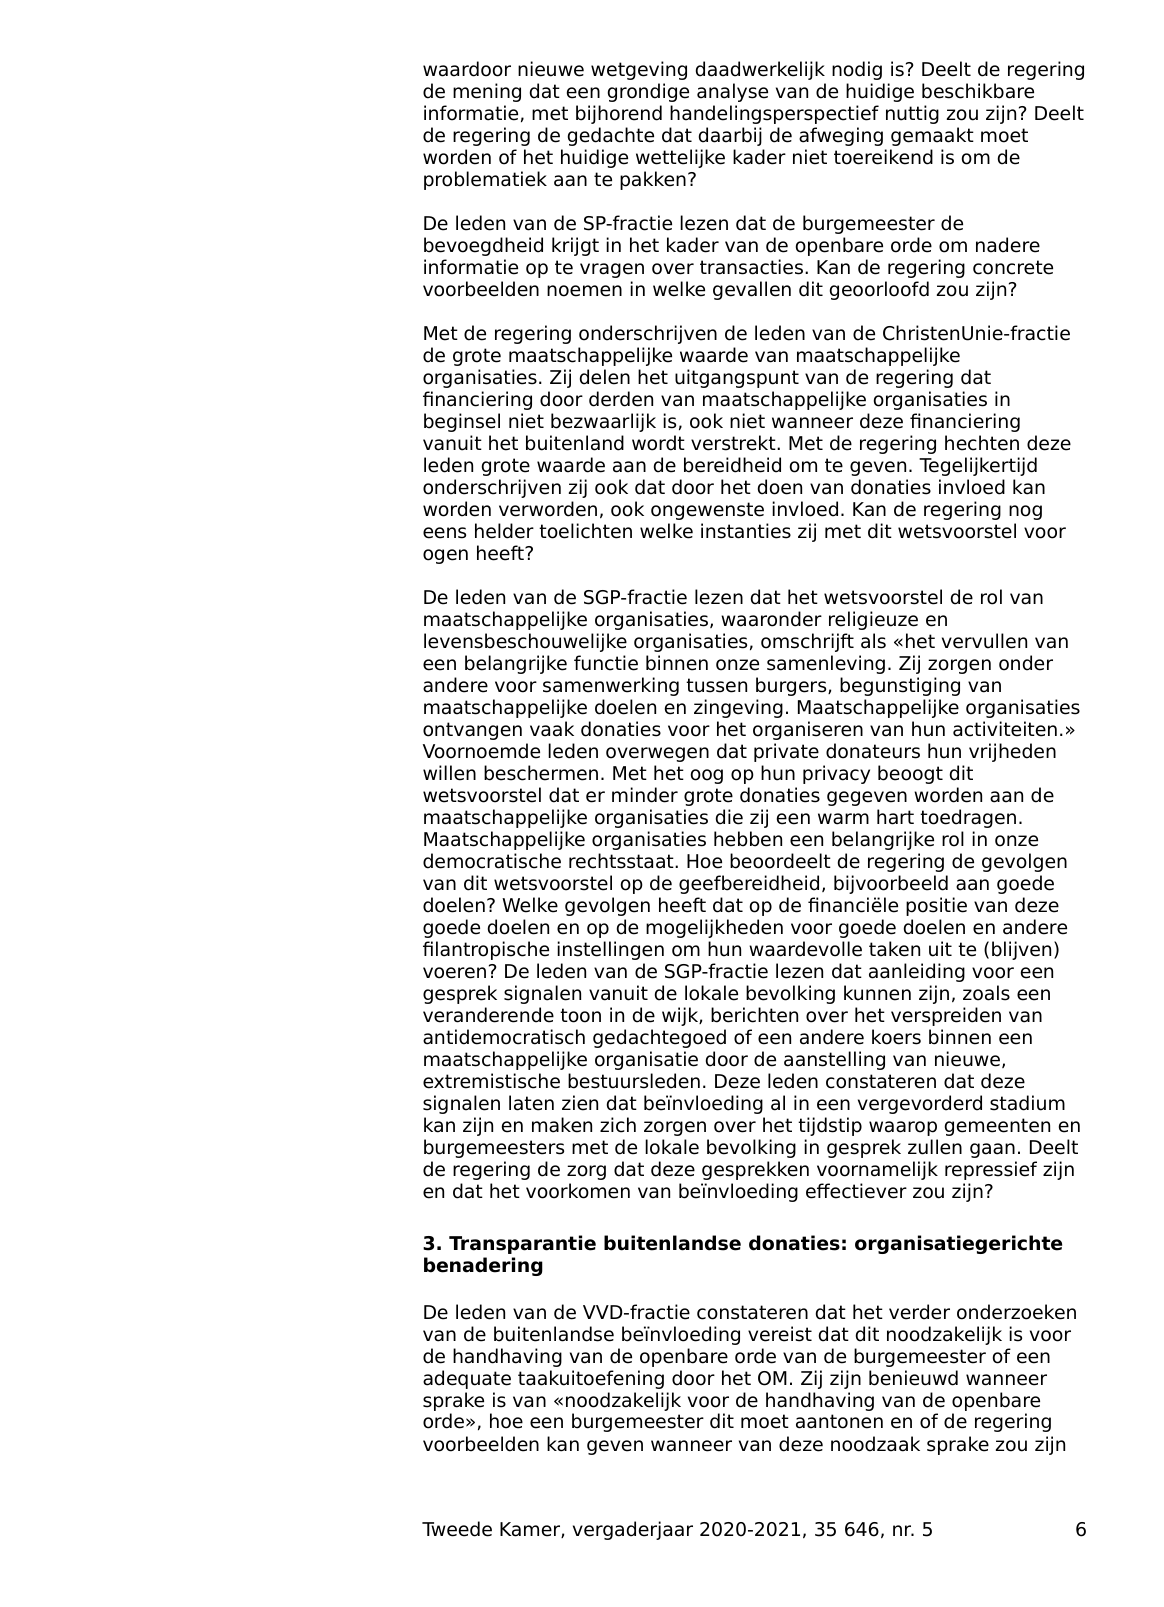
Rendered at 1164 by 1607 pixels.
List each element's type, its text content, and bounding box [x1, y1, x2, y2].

text De leden van de SP-fractie lezen dat de burgemeester de bevoegdheid krijgt in het kader van de openbare orde om nadere informatie op te vragen over transacties. Kan de regering concrete voorbeelden noemen in welke gevallen dit geoorloofd zou zijn? [422, 213, 1087, 301]
text De leden van de VVD-fractie constateren dat het verder onderzoeken van de buitenlandse beïnvloeding vereist dat dit noodzakelijk is voor de handhaving van de openbare orde van de burgemeester of een adequate taakuitoefening door het OM. Zij zijn benieuwd wanneer sprake is van «noodzakelijk voor de handhaving van de openbare orde», hoe een burgemeester dit moet aantonen en of de regering voorbeelden kan geven wanneer van deze noodzaak sprake zou zijn [422, 1302, 1087, 1455]
subtitle 3. Transparantie buitenlandse donaties: organisatiegerichte benadering [422, 1233, 1087, 1277]
text Met de regering onderschrijven de leden van de ChristenUnie-fractie de grote maatschappelijke waarde van maatschappelijke organisaties. Zij delen het uitgangspunt van de regering dat financiering door derden van maatschappelijke organisaties in beginsel niet bezwaarlijk is, ook niet wanneer deze financiering vanuit het buitenland wordt verstrekt. Met de regering hechten deze leden grote waarde aan de bereidheid om te geven. Tegelijkertijd onderschrijven zij ook dat door het doen van donaties invloed kan worden verworden, ook ongewenste invloed. Kan de regering nog eens helder toelichten welke instanties zij met dit wetsvoorstel voor ogen heeft? [422, 323, 1087, 565]
text De leden van de SGP-fractie lezen dat het wetsvoorstel de rol van maatschappelijke organisaties, waaronder religieuze en levensbeschouwelijke organisaties, omschrijft als «het vervullen van een belangrijke functie binnen onze samenleving. Zij zorgen onder andere voor samenwerking tussen burgers, begunstiging van maatschappelijke doelen en zingeving. Maatschappelijke organisaties ontvangen vaak donaties voor het organiseren van hun activiteiten.» Voornoemde leden overwegen dat private donateurs hun vrijheden willen beschermen. Met het oog op hun privacy beoogt dit wetsvoorstel dat er minder grote donaties gegeven worden aan de maatschappelijke organisaties die zij een warm hart toedragen. Maatschappelijke organisaties hebben een belangrijke rol in onze democratische rechtsstaat. Hoe beoordeelt de regering de gevolgen van dit wetsvoorstel op de geefbereidheid, bijvoorbeeld aan goede doelen? Welke gevolgen heeft dat op de financiële positie van deze goede doelen en op de mogelijkheden voor goede doelen en andere filantropische instellingen om hun waardevolle taken uit te (blijven) voeren? De leden van de SGP-fractie lezen dat aanleiding voor een gesprek signalen vanuit de lokale bevolking kunnen zijn, zoals een veranderende toon in de wijk, berichten over het verspreiden van antidemocratisch gedachtegoed of een andere koers binnen een maatschappelijke organisatie door de aanstelling van nieuwe, extremistische bestuursleden. Deze leden constateren dat deze signalen laten zien dat beïnvloeding al in een vergevorderd stadium kan zijn en maken zich zorgen over het tijdstip waarop gemeenten en burgemeesters met de lokale bevolking in gesprek zullen gaan. Deelt de regering de zorg dat deze gesprekken voornamelijk repressief zijn en dat het voorkomen van beïnvloeding effectiever zou zijn? [422, 587, 1087, 1203]
text waardoor nieuwe wetgeving daadwerkelijk nodig is? Deelt de regering de mening dat een grondige analyse van de huidige beschikbare informatie, met bijhorend handelingsperspectief nuttig zou zijn? Deelt de regering de gedachte dat daarbij de afweging gemaakt moet worden of het huidige wettelijke kader niet toereikend is om de problematiek aan te pakken? [422, 59, 1087, 191]
